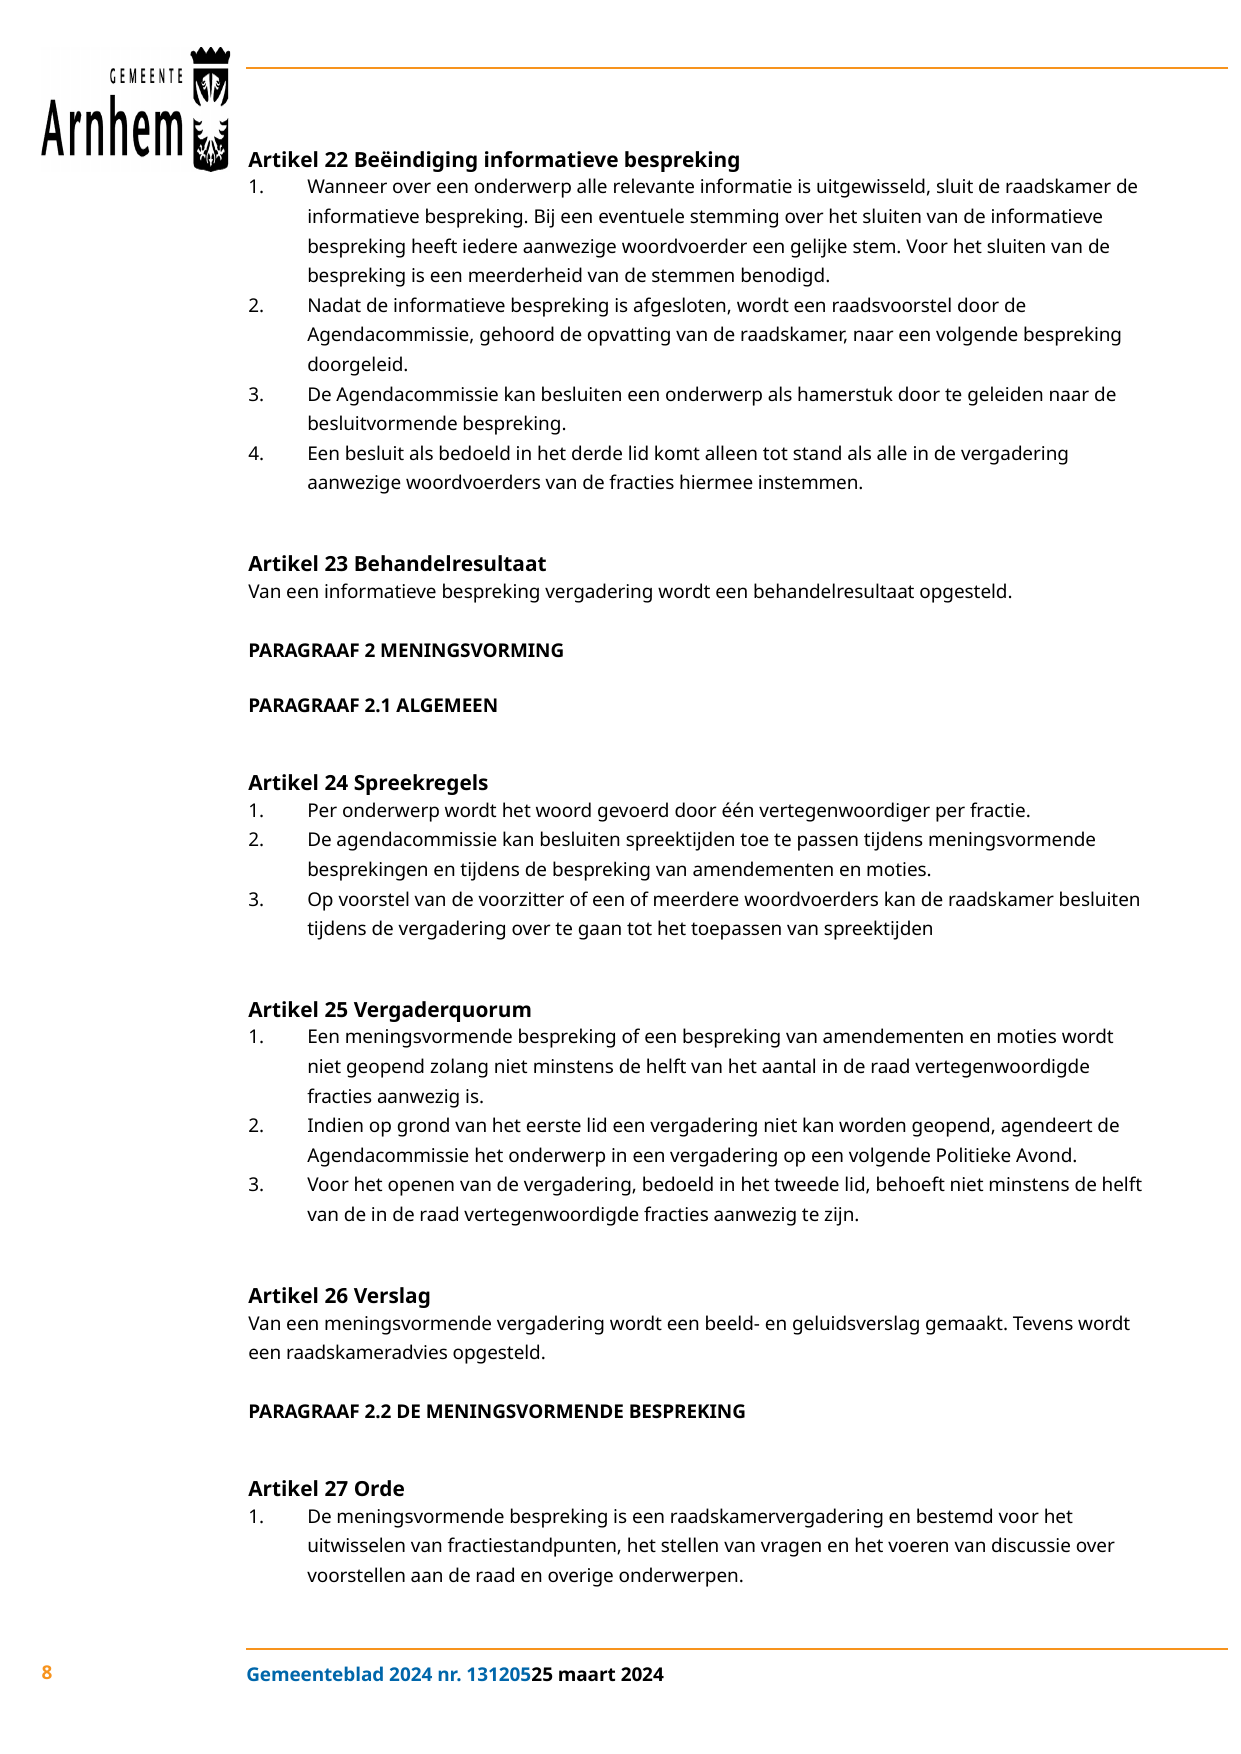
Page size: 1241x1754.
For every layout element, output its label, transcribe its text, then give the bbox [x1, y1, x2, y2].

text Artikel 26 Verslag [248, 1281, 1152, 1310]
list De Agendacommissie kan besluiten een onderwerp als hamerstuk door te geleiden naar de besluitvormende bespreking. [248, 381, 1152, 436]
picture [41, 47, 231, 172]
text Artikel 27 Orde [248, 1474, 1152, 1503]
list Indien op grond van het eerste lid een vergadering niet kan worden geopend, agendeert de Agendacommissie het onderwerp in een vergadering op een volgende Politieke Avond. [248, 1112, 1152, 1168]
list Nadat de informatieve bespreking is afgesloten, wordt een raadsvoorstel door de Agendacommissie, gehoord de opvatting van de raadskamer, naar een volgende bespreking doorgeleid. [248, 292, 1152, 377]
text Artikel 22 Beëindiging informatieve bespreking [248, 145, 1152, 174]
list Per onderwerp wordt het woord gevoerd door één vertegenwoordiger per fractie. [248, 797, 1152, 823]
list Wanneer over een onderwerp alle relevante informatie is uitgewisseld, sluit de raadskamer de informatieve bespreking. Bij een eventuele stemming over het sluiten van de informatieve bespreking heeft iedere aanwezige woordvoerder een gelijke stem. Voor het sluiten van de bespreking is een meerderheid van de stemmen benodigd. [248, 174, 1152, 288]
list De meningsvormende bespreking is een raadskamervergadering en bestemd voor het uitwisselen van fractiestandpunten, het stellen van vragen en het voeren van discussie over voorstellen aan de raad en overige onderwerpen. [248, 1503, 1152, 1588]
text Van een meningsvormende vergadering wordt een beeld- en geluidsverslag gemaakt. Tevens wordt een raadskameradvies opgesteld. [248, 1310, 1152, 1365]
text Artikel 23 Behandelresultaat [248, 549, 1152, 578]
list Een meningsvormende bespreking of een bespreking van amendementen en moties wordt niet geopend zolang niet minstens de helft van het aantal in de raad vertegenwoordigde fracties aanwezig is. [248, 1024, 1152, 1109]
text PARAGRAAF 2.2 DE MENINGSVORMENDE BESPREKING [248, 1398, 1152, 1424]
list De agendacommissie kan besluiten spreektijden toe te passen tijdens meningsvormende besprekingen en tijdens de bespreking van amendementen en moties. [248, 827, 1152, 882]
list Op voorstel van de voorzitter of een of meerdere woordvoerders kan de raadskamer besluiten tijdens de vergadering over te gaan tot het toepassen van spreektijden [248, 886, 1152, 941]
list Voor het openen van de vergadering, bedoeld in het tweede lid, behoeft niet minstens de helft van de in de raad vertegenwoordigde fracties aanwezig te zijn. [248, 1172, 1152, 1227]
text Van een informatieve bespreking vergadering wordt een behandelresultaat opgesteld. [248, 578, 1152, 604]
text PARAGRAAF 2 MENINGSVORMING [248, 637, 1152, 663]
list Een besluit als bedoeld in het derde lid komt alleen tot stand als alle in de vergadering aanwezige woordvoerders van de fracties hiermee instemmen. [248, 440, 1152, 495]
text Artikel 24 Spreekregels [248, 768, 1152, 797]
text Artikel 25 Vergaderquorum [248, 995, 1152, 1024]
text PARAGRAAF 2.1 ALGEMEEN [248, 692, 1152, 718]
